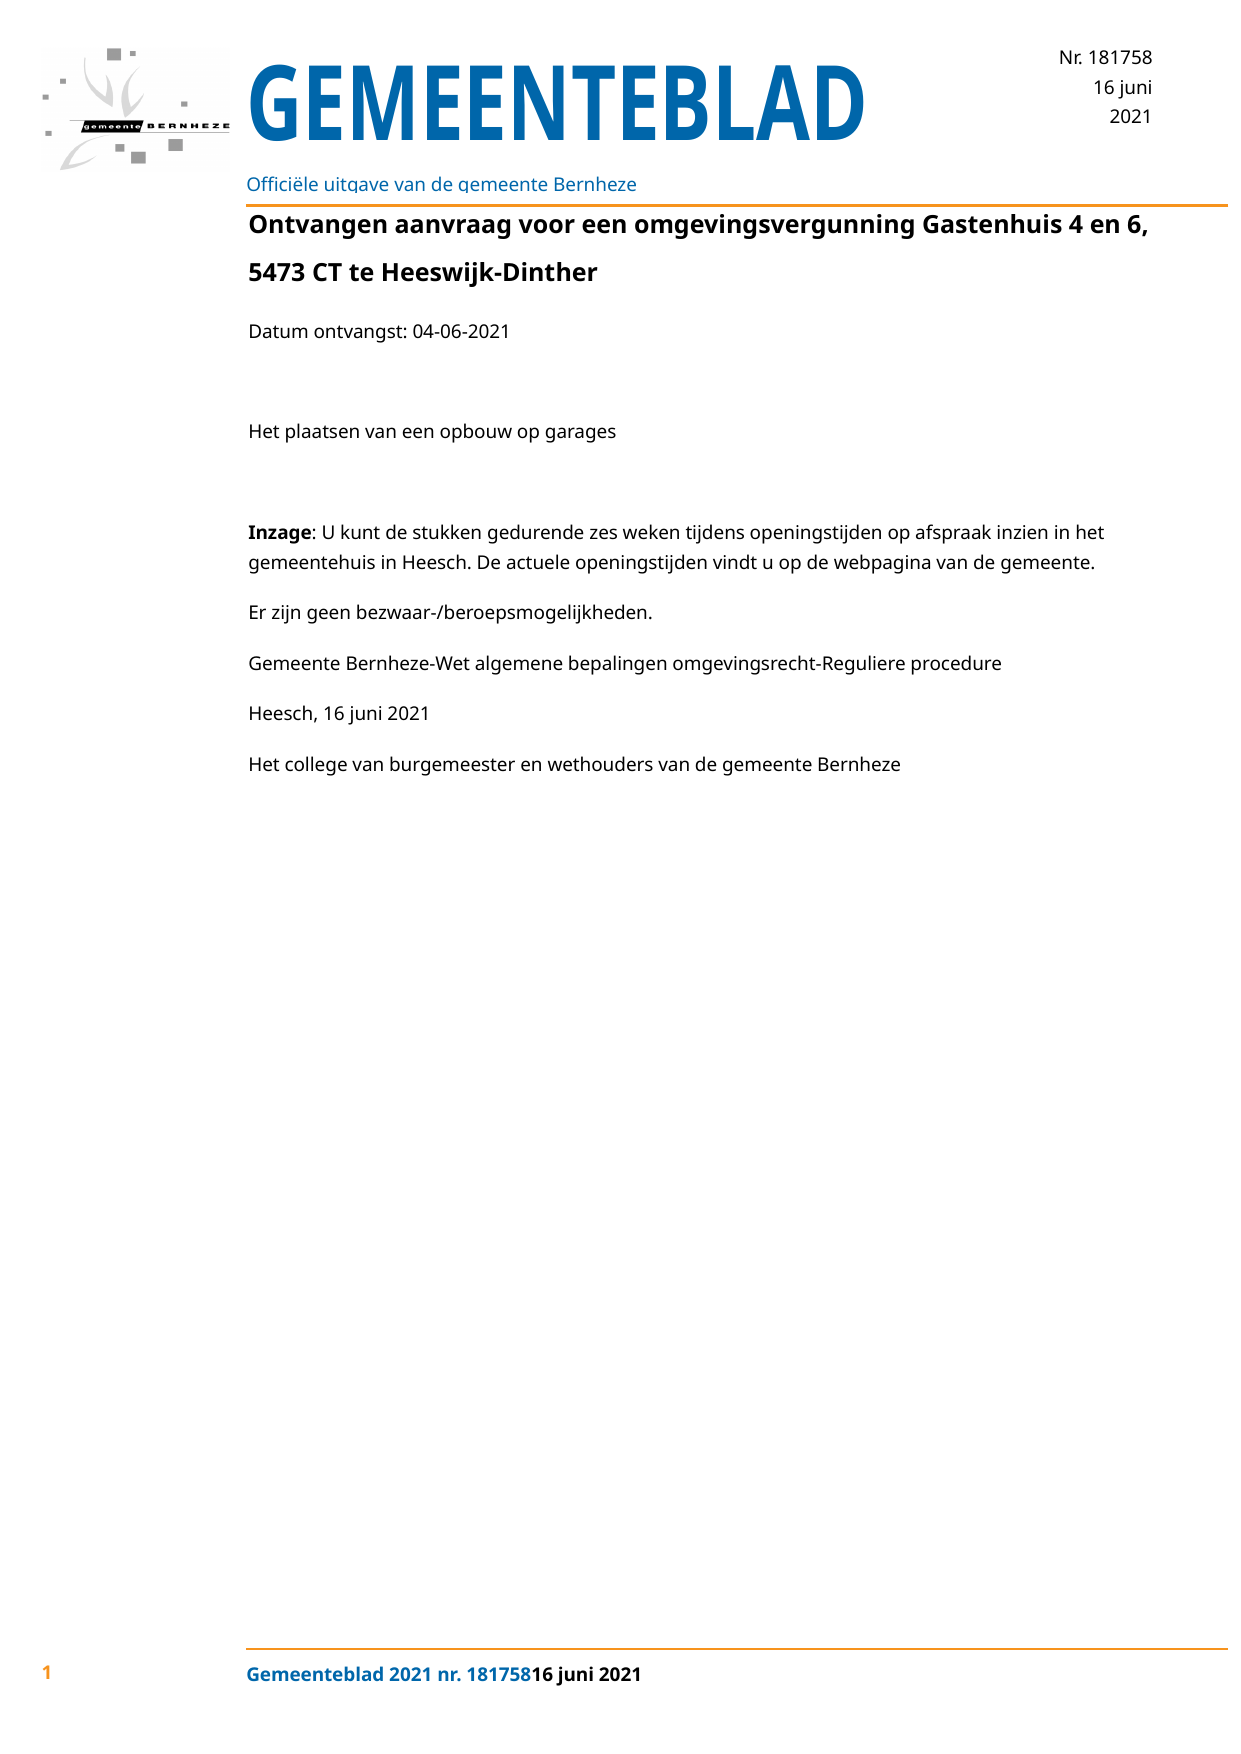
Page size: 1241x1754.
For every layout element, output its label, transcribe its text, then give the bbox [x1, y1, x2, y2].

text Heesch, 16 juni 2021 [248, 700, 1152, 726]
text Het plaatsen van een opbouw op garages [248, 419, 1152, 444]
text Datum ontvangst: 04-06-2021 [248, 318, 1152, 344]
text Gemeente Bernheze-Wet algemene bepalingen omgevingsrecht-Reguliere procedure [248, 650, 1152, 676]
picture [41, 47, 231, 172]
text Inzage: U kunt de stukken gedurende zes weken tijdens openingstijden op afspraak inzien in het gemeentehuis in Heesch. De actuele openingstijden vindt u op de webpagina van de gemeente. [248, 519, 1152, 575]
text Er zijn geen bezwaar-/beroepsmogelijkheden. [248, 599, 1152, 625]
text Ontvangen aanvraag voor een omgevingsvergunning Gastenhuis 4 en 6, 5473 CT te Heeswijk-Dinther [248, 207, 1152, 288]
text Het college van burgemeester en wethouders van de gemeente Bernheze [248, 751, 1152, 777]
